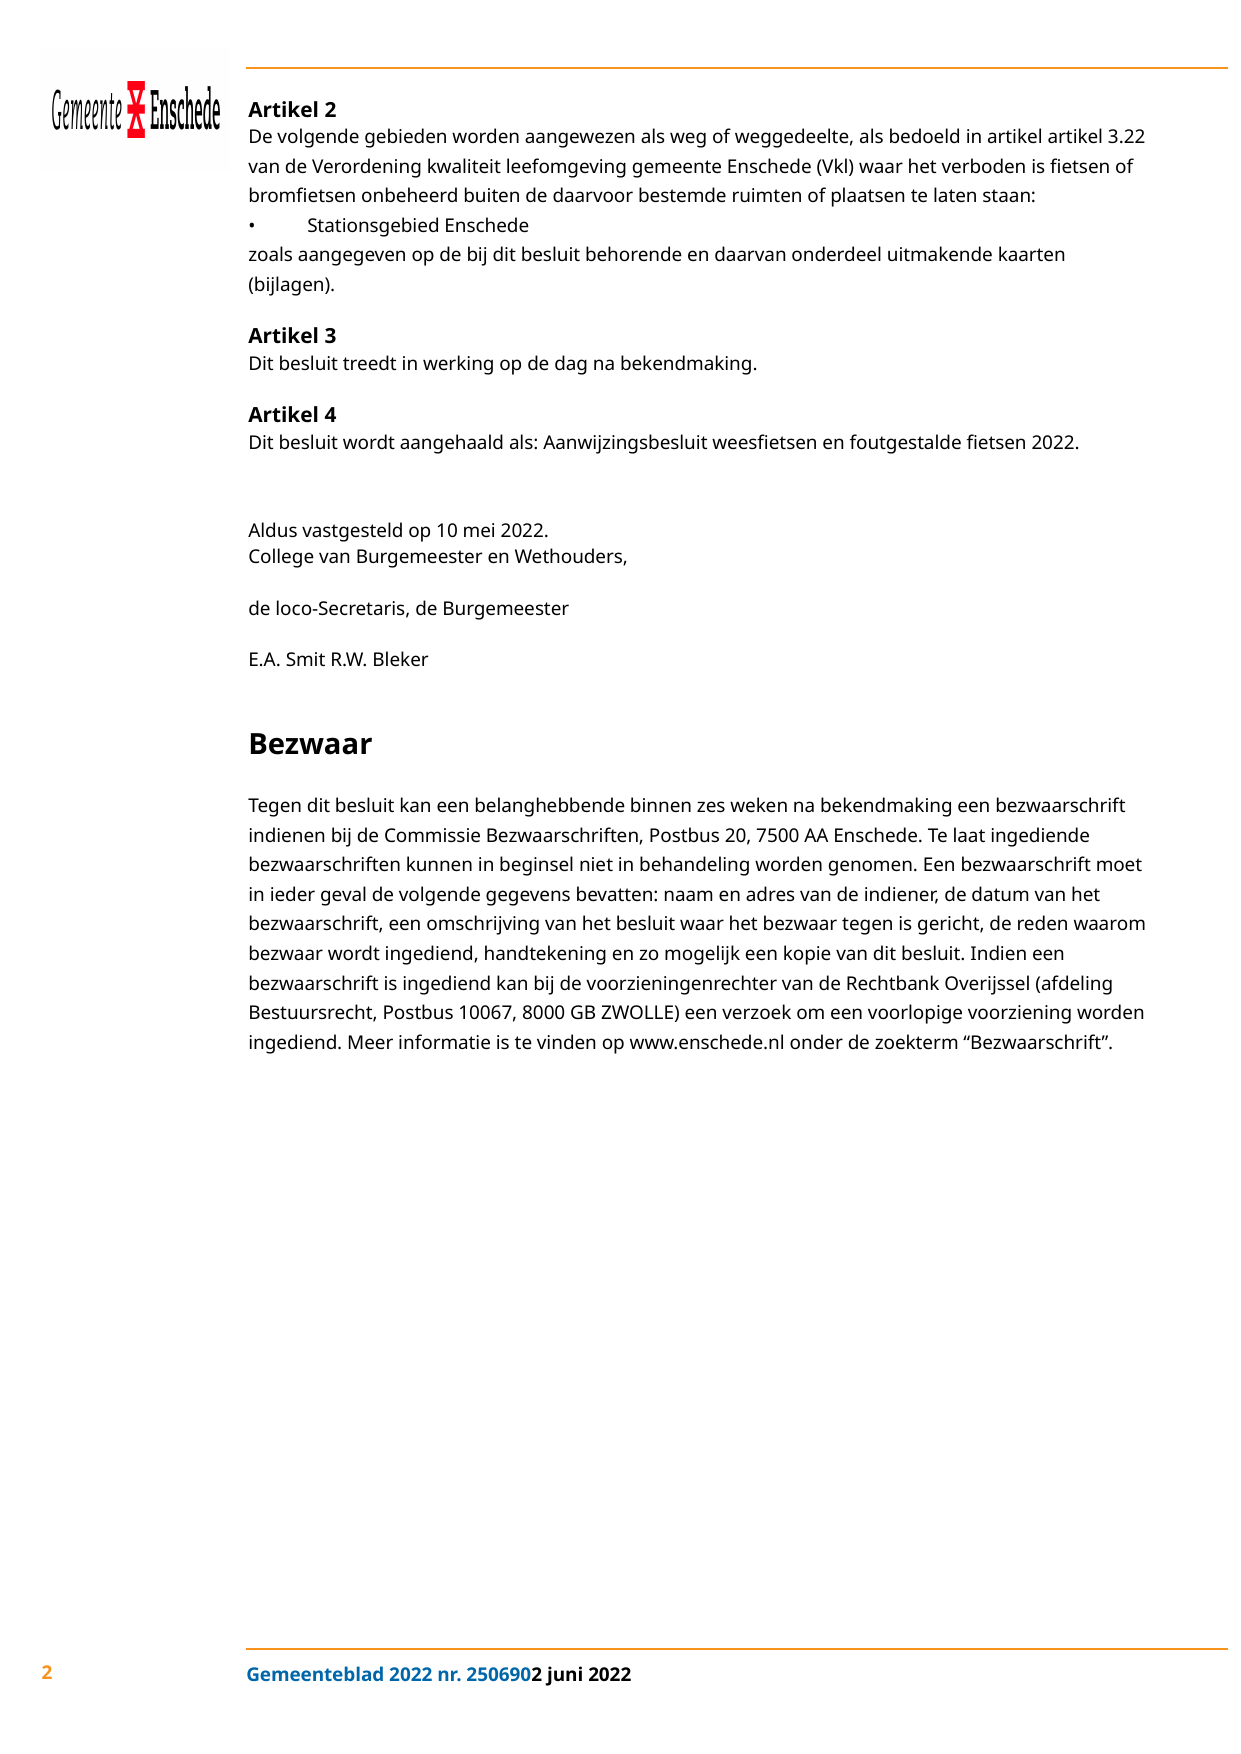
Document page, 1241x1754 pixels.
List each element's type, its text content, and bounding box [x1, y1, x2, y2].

text Artikel 3 [248, 322, 1152, 350]
text Artikel 2 [248, 95, 1152, 123]
list Stationsgebied Enschede [248, 212, 1152, 238]
text Dit besluit treedt in werking op de dag na bekendmaking. [248, 350, 1152, 376]
text de loco-Secretaris, de Burgemeester [248, 595, 1152, 621]
text College van Burgemeester en Wethouders, [248, 543, 1152, 569]
picture [41, 47, 231, 172]
text Dit besluit wordt aangehaald als: Aanwijzingsbesluit weesfietsen en foutgestalde fietsen 2022. [248, 429, 1152, 454]
text Artikel 4 [248, 400, 1152, 429]
text zoals aangegeven op de bij dit besluit behorende en daarvan onderdeel uitmakende kaarten (bijlagen). [248, 242, 1152, 297]
text De volgende gebieden worden aangewezen als weg of weggedeelte, als bedoeld in artikel artikel 3.22 van de Verordening kwaliteit leefomgeving gemeente Enschede (Vkl) waar het verboden is fietsen of bromfietsen onbeheerd buiten de daarvoor bestemde ruimten of plaatsen te laten staan: [248, 123, 1152, 208]
text Aldus vastgesteld op 10 mei 2022. [248, 518, 1152, 543]
text E.A. Smit R.W. Bleker [248, 646, 1152, 672]
text Tegen dit besluit kan een belanghebbende binnen zes weken na bekendmaking een bezwaarschrift indienen bij de Commissie Bezwaarschriften, Postbus 20, 7500 AA Enschede. Te laat ingediende bezwaarschriften kunnen in beginsel niet in behandeling worden genomen. Een bezwaarschrift moet in ieder geval de volgende gegevens bevatten: naam en adres van de indiener, de datum van het bezwaarschrift, een omschrijving van het besluit waar het bezwaar tegen is gericht, de reden waarom bezwaar wordt ingediend, handtekening en zo mogelijk een kopie van dit besluit. Indien een bezwaarschrift is ingediend kan bij de voorzieningenrechter van de Rechtbank Overijssel (afdeling Bestuursrecht, Postbus 10067, 8000 GB ZWOLLE) een verzoek om een voorlopige voorziening worden ingediend. Meer informatie is te vinden op www.enschede.nl onder de zoekterm “Bezwaarschrift”. [248, 792, 1152, 1055]
text Bezwaar [248, 723, 1152, 763]
